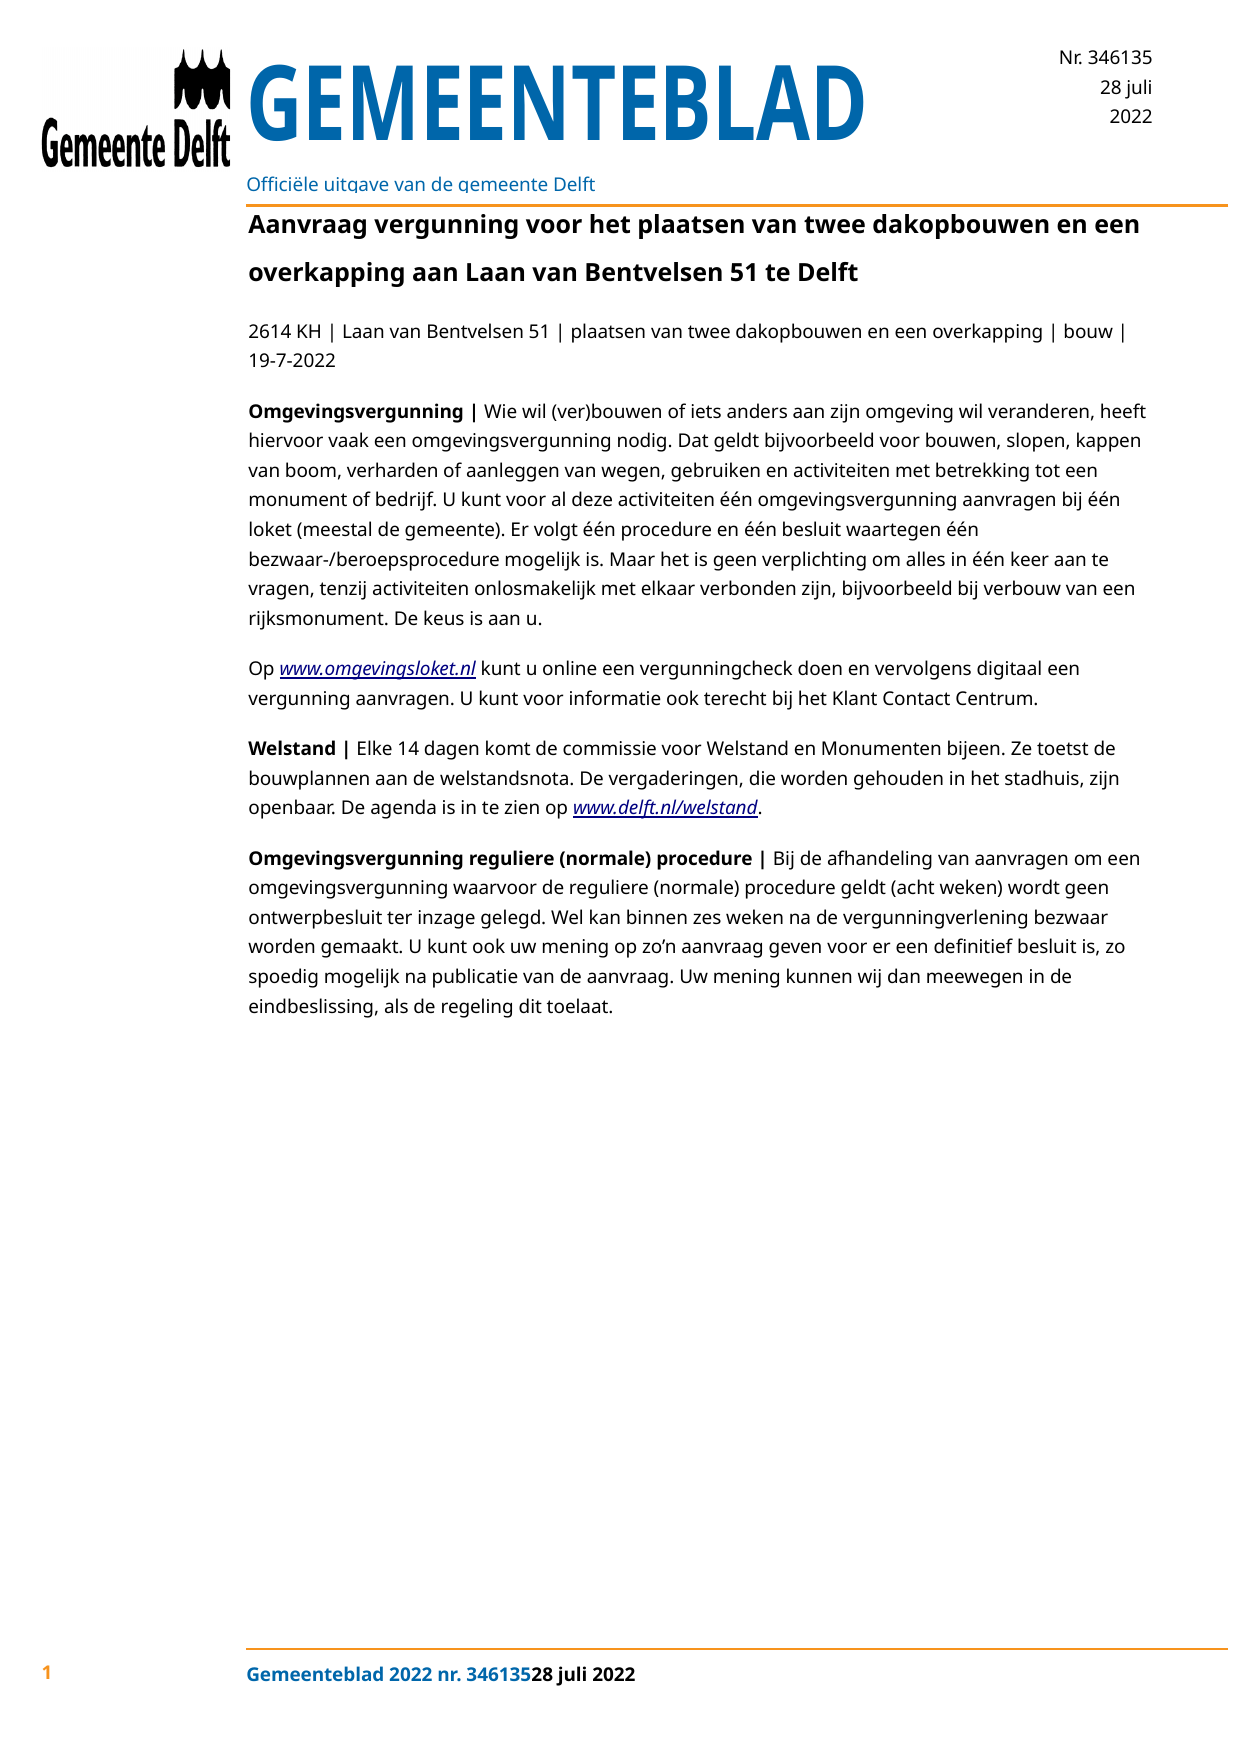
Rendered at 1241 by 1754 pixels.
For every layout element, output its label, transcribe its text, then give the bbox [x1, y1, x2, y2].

picture [41, 47, 231, 172]
text Op www.omgevingsloket.nl kunt u online een vergunningcheck doen en vervolgens digitaal een vergunning aanvragen. U kunt voor informatie ook terecht bij het Klant Contact Centrum. [248, 655, 1152, 711]
text 2614 KH | Laan van Bentvelsen 51 | plaatsen van twee dakopbouwen en een overkapping | bouw | 19-7-2022 [248, 318, 1152, 373]
text Omgevingsvergunning reguliere (normale) procedure | Bij de afhandeling van aanvragen om een omgevingsvergunning waarvoor de reguliere (normale) procedure geldt (acht weken) wordt geen ontwerpbesluit ter inzage gelegd. Wel kan binnen zes weken na de vergunningverlening bezwaar worden gemaakt. U kunt ook uw mening op zo’n aanvraag geven voor er een definitief besluit is, zo spoedig mogelijk na publicatie van de aanvraag. Uw mening kunnen wij dan meewegen in de eindbeslissing, als de regeling dit toelaat. [248, 845, 1152, 1019]
text Aanvraag vergunning voor het plaatsen van twee dakopbouwen en een overkapping aan Laan van Bentvelsen 51 te Delft [248, 207, 1152, 288]
text Welstand | Elke 14 dagen komt de commissie voor Welstand en Monumenten bijeen. Ze toetst de bouwplannen aan de welstandsnota. De vergaderingen, die worden gehouden in het stadhuis, zijn openbaar. De agenda is in te zien op www.delft.nl/welstand. [248, 735, 1152, 820]
text Omgevingsvergunning | Wie wil (ver)bouwen of iets anders aan zijn omgeving wil veranderen, heeft hiervoor vaak een omgevingsvergunning nodig. Dat geldt bijvoorbeeld voor bouwen, slopen, kappen van boom, verharden of aanleggen van wegen, gebruiken en activiteiten met betrekking tot een monument of bedrijf. U kunt voor al deze activiteiten één omgevingsvergunning aanvragen bij één loket (meestal de gemeente). Er volgt één procedure en één besluit waartegen één bezwaar-/beroepsprocedure mogelijk is. Maar het is geen verplichting om alles in één keer aan te vragen, tenzij activiteiten onlosmakelijk met elkaar verbonden zijn, bijvoorbeeld bij verbouw van een rijksmonument. De keus is aan u. [248, 398, 1152, 631]
